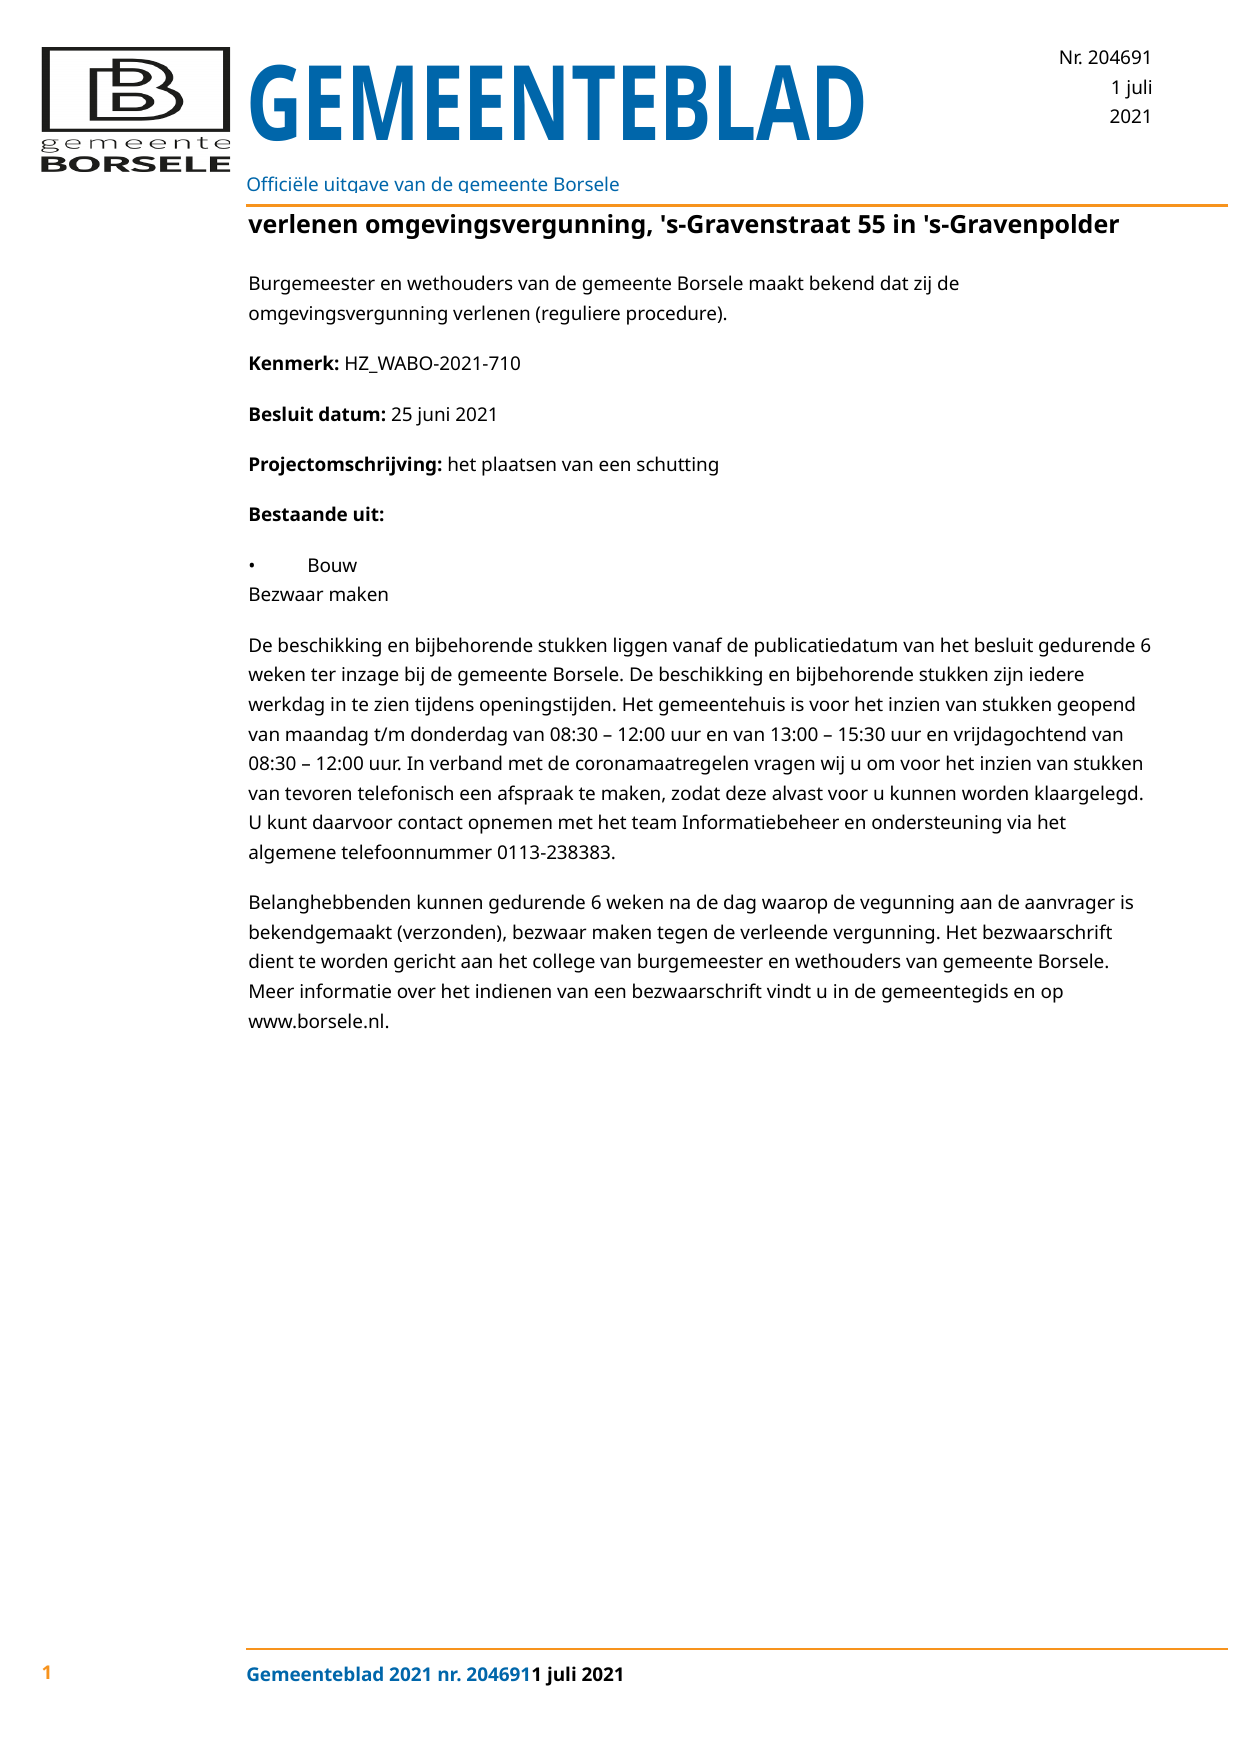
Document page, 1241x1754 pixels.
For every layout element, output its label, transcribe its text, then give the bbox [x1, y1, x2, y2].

picture [41, 47, 231, 172]
text Bestaande uit: [248, 502, 1152, 527]
text Belanghebbenden kunnen gedurende 6 weken na de dag waarop de vegunning aan de aanvrager is bekendgemaakt (verzonden), bezwaar maken tegen de verleende vergunning. Het bezwaarschrift dient te worden gericht aan het college van burgemeester en wethouders van gemeente Borsele. Meer informatie over het indienen van een bezwaarschrift vindt u in de gemeentegids en op www.borsele.nl. [248, 889, 1152, 1033]
text De beschikking en bijbehorende stukken liggen vanaf de publicatiedatum van het besluit gedurende 6 weken ter inzage bij de gemeente Borsele. De beschikking en bijbehorende stukken zijn iedere werkdag in te zien tijdens openingstijden. Het gemeentehuis is voor het inzien van stukken geopend van maandag t/m donderdag van 08:30 – 12:00 uur en van 13:00 – 15:30 uur en vrijdagochtend van 08:30 – 12:00 uur. In verband met de coronamaatregelen vragen wij u om voor het inzien van stukken van tevoren telefonisch een afspraak te maken, zodat deze alvast voor u kunnen worden klaargelegd. U kunt daarvoor contact opnemen met het team Informatiebeheer en ondersteuning via het algemene telefoonnummer 0113-238383. [248, 632, 1152, 865]
text Besluit datum: 25 juni 2021 [248, 401, 1152, 426]
text Bezwaar maken [248, 582, 1152, 607]
text verlenen omgevingsvergunning, 's-Gravenstraat 55 in 's-Gravenpolder [248, 207, 1152, 241]
text Projectomschrijving: het plaatsen van een schutting [248, 451, 1152, 477]
list Bouw [248, 552, 1152, 578]
text Burgemeester en wethouders van de gemeente Borsele maakt bekend dat zij de omgevingsvergunning verlenen (reguliere procedure). [248, 270, 1152, 326]
text Kenmerk: HZ_WABO-2021-710 [248, 350, 1152, 376]
